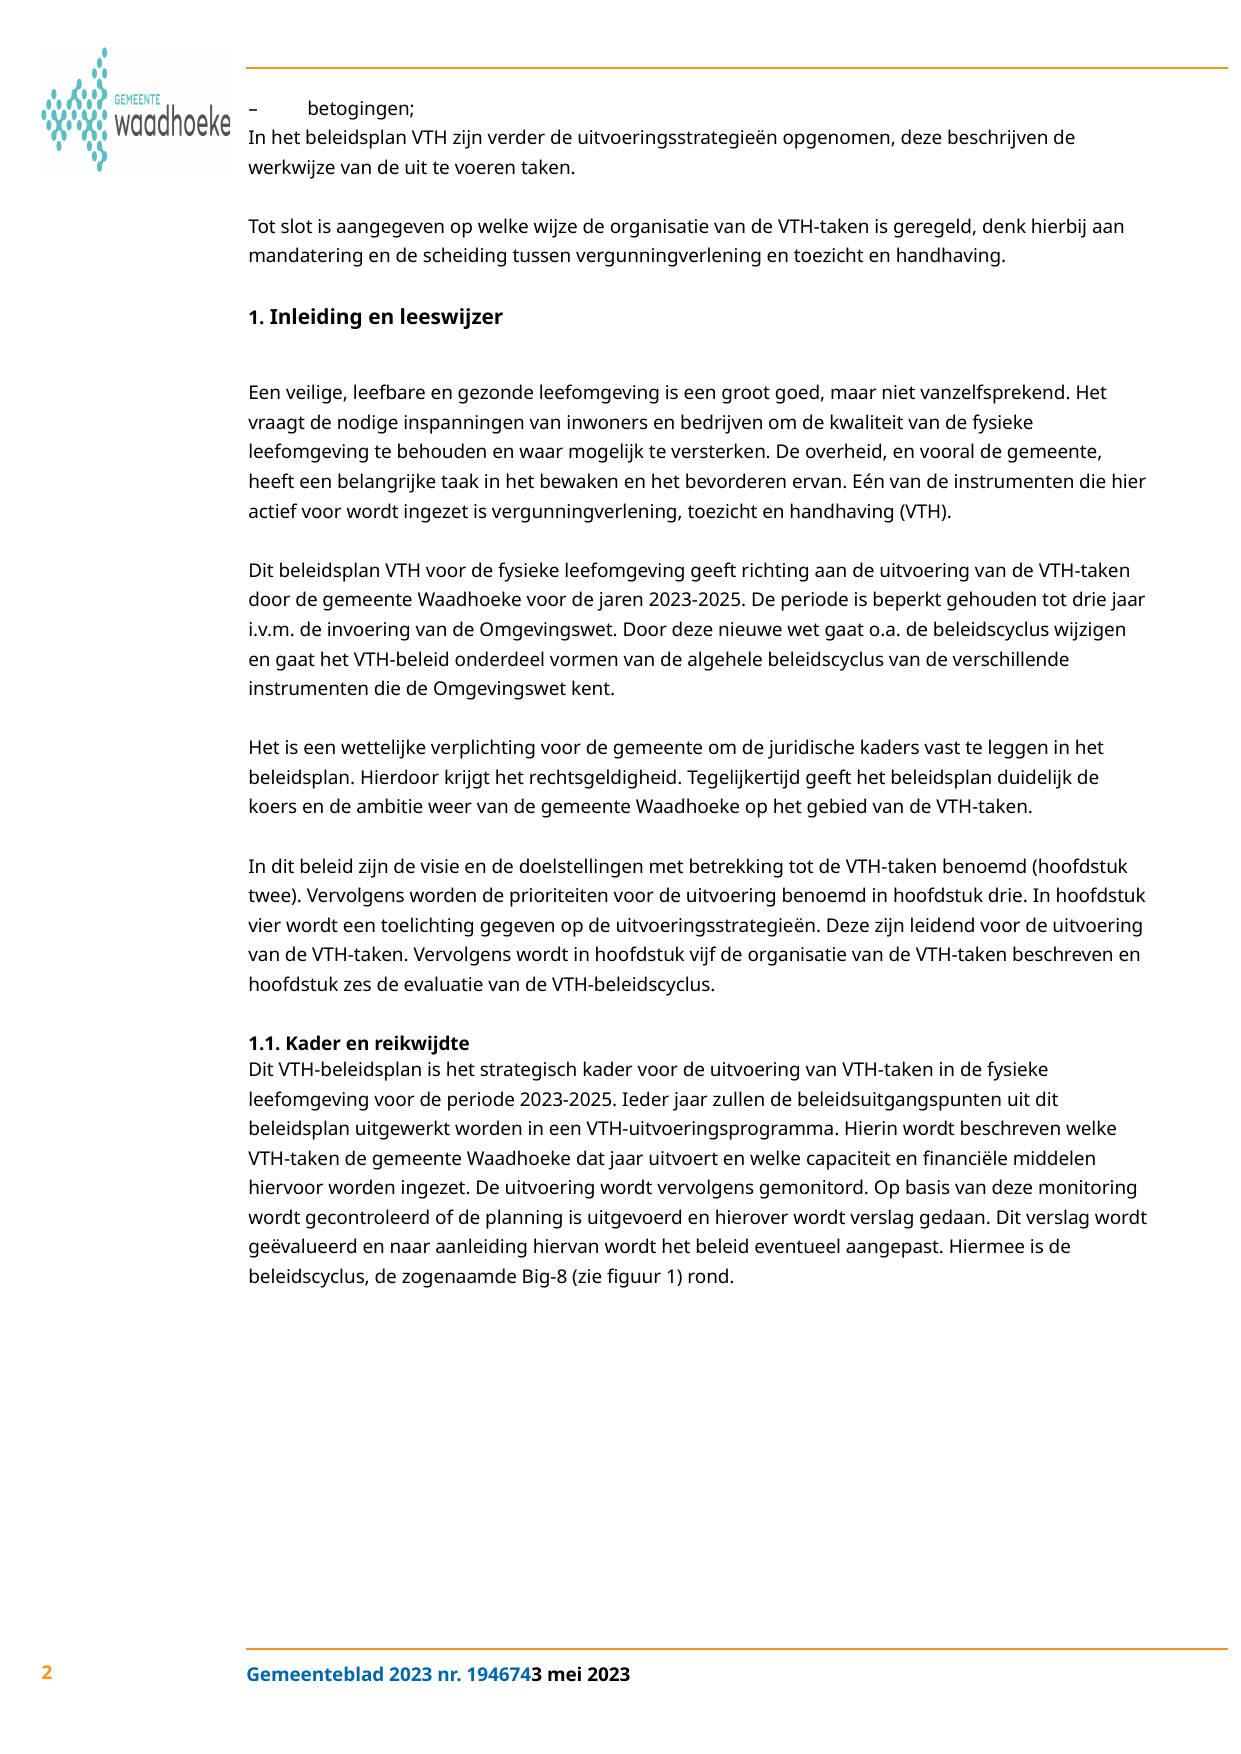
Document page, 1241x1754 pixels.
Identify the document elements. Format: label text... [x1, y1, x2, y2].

text 1. Inleiding en leeswijzer [248, 302, 1152, 330]
text Het is een wettelijke verplichting voor de gemeente om de juridische kaders vast te leggen in het beleidsplan. Hierdoor krijgt het rechtsgeldigheid. Tegelijkertijd geeft het beleidsplan duidelijk de koers en de ambitie weer van de gemeente Waadhoeke op het gebied van de VTH-taken. [248, 734, 1152, 819]
picture [41, 47, 231, 172]
list betogingen; [248, 95, 1152, 121]
text Een veilige, leefbare en gezonde leefomgeving is een groot goed, maar niet vanzelfsprekend. Het vraagt de nodige inspanningen van inwoners en bedrijven om de kwaliteit van de fysieke leefomgeving te behouden en waar mogelijk te versterken. De overheid, en vooral de gemeente, heeft een belangrijke taak in het bewaken en het bevorderen ervan. Eén van de instrumenten die hier actief voor wordt ingezet is vergunningverlening, toezicht en handhaving (VTH). [248, 379, 1152, 524]
text Dit VTH-beleidsplan is het strategisch kader voor de uitvoering van VTH-taken in de fysieke leefomgeving voor de periode 2023-2025. Ieder jaar zullen de beleidsuitgangspunten uit dit beleidsplan uitgewerkt worden in een VTH-uitvoeringsprogramma. Hierin wordt beschreven welke VTH-taken de gemeente Waadhoeke dat jaar uitvoert en welke capaciteit en financiële middelen hiervoor worden ingezet. De uitvoering wordt vervolgens gemonitord. Op basis van deze monitoring wordt gecontroleerd of de planning is uitgevoerd en hierover wordt verslag gedaan. Dit verslag wordt geëvalueerd en naar aanleiding hiervan wordt het beleid eventueel aangepast. Hiermee is de beleidscyclus, de zogenaamde Big-8 (zie figuur 1) rond. [248, 1056, 1152, 1289]
text Tot slot is aangegeven op welke wijze de organisatie van de VTH-taken is geregeld, denk hierbij aan mandatering en de scheiding tussen vergunningverlening en toezicht en handhaving. [248, 213, 1152, 268]
text 1.1. Kader en reikwijdte [248, 1030, 1152, 1056]
text Dit beleidsplan VTH voor de fysieke leefomgeving geeft richting aan de uitvoering van de VTH-taken door de gemeente Waadhoeke voor de jaren 2023-2025. De periode is beperkt gehouden tot drie jaar i.v.m. de invoering van de Omgevingswet. Door deze nieuwe wet gaat o.a. de beleidscyclus wijzigen en gaat het VTH-beleid onderdeel vormen van de algehele beleidscyclus van de verschillende instrumenten die de Omgevingswet kent. [248, 557, 1152, 701]
text In het beleidsplan VTH zijn verder de uitvoeringsstrategieën opgenomen, deze beschrijven de werkwijze van de uit te voeren taken. [248, 124, 1152, 180]
text In dit beleid zijn de visie en de doelstellingen met betrekking tot de VTH-taken benoemd (hoofdstuk twee). Vervolgens worden de prioriteiten voor de uitvoering benoemd in hoofdstuk drie. In hoofdstuk vier wordt een toelichting gegeven op de uitvoeringsstrategieën. Deze zijn leidend voor de uitvoering van de VTH-taken. Vervolgens wordt in hoofdstuk vijf de organisatie van de VTH-taken beschreven en hoofdstuk zes de evaluatie van de VTH-beleidscyclus. [248, 853, 1152, 997]
